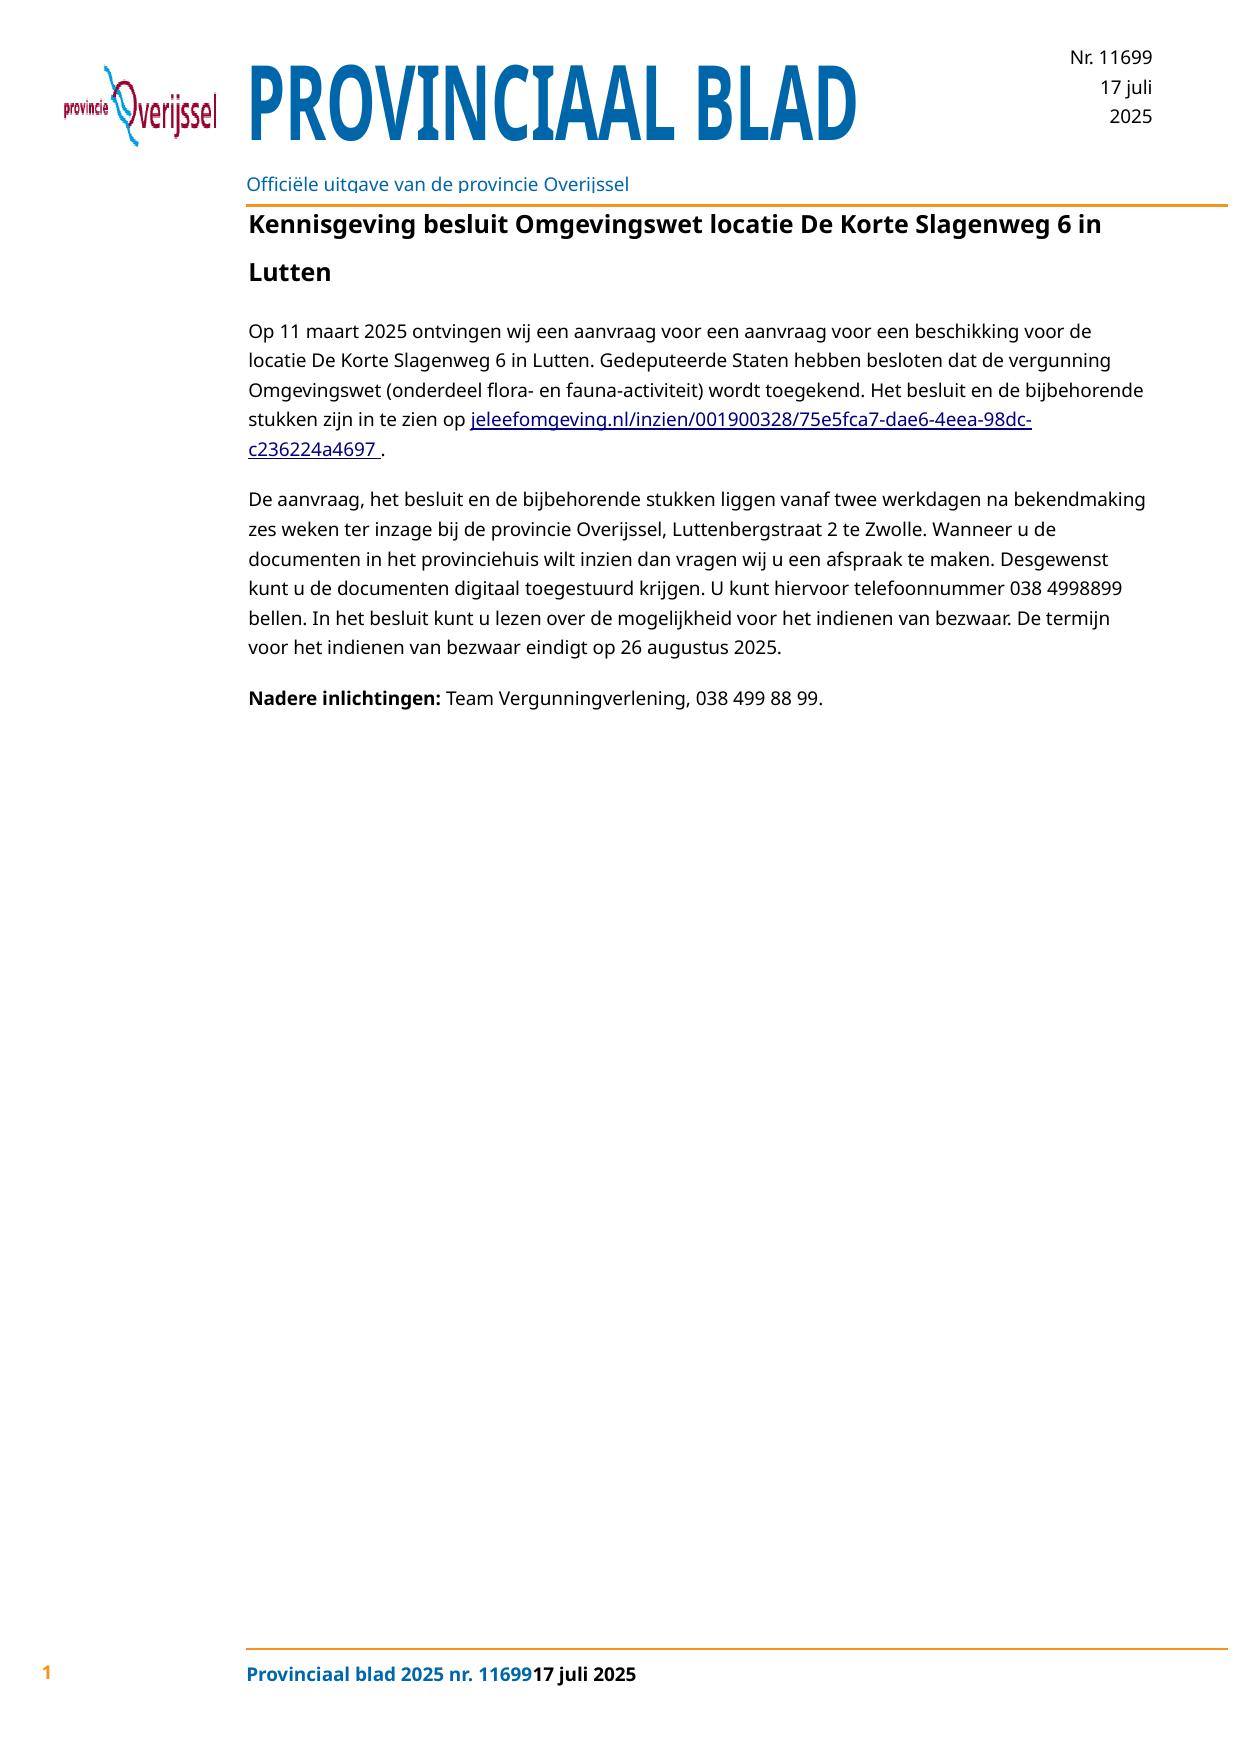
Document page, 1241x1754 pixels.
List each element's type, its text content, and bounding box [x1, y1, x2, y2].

picture [41, 47, 231, 172]
text Kennisgeving besluit Omgevingswet locatie De Korte Slagenweg 6 in Lutten [248, 207, 1152, 288]
text De aanvraag, het besluit en de bijbehorende stukken liggen vanaf twee werkdagen na bekendmaking zes weken ter inzage bij de provincie Overijssel, Luttenbergstraat 2 te Zwolle. Wanneer u de documenten in het provinciehuis wilt inzien dan vragen wij u een afspraak te maken. Desgewenst kunt u de documenten digitaal toegestuurd krijgen. U kunt hiervoor telefoonnummer 038 4998899 bellen. In het besluit kunt u lezen over de mogelijkheid voor het indienen van bezwaar. De termijn voor het indienen van bezwaar eindigt op 26 augustus 2025. [248, 487, 1152, 660]
text Nadere inlichtingen: Team Vergunningverlening, 038 499 88 99. [248, 685, 1152, 711]
text Op 11 maart 2025 ontvingen wij een aanvraag voor een aanvraag voor een beschikking voor de locatie De Korte Slagenweg 6 in Lutten. Gedeputeerde Staten hebben besloten dat de vergunning Omgevingswet (onderdeel flora- en fauna-activiteit) wordt toegekend. Het besluit en de bijbehorende stukken zijn in te zien op jeleefomgeving.nl/inzien/001900328/75e5fca7-dae6-4eea-98dc-c236224a4697 . [248, 318, 1152, 462]
